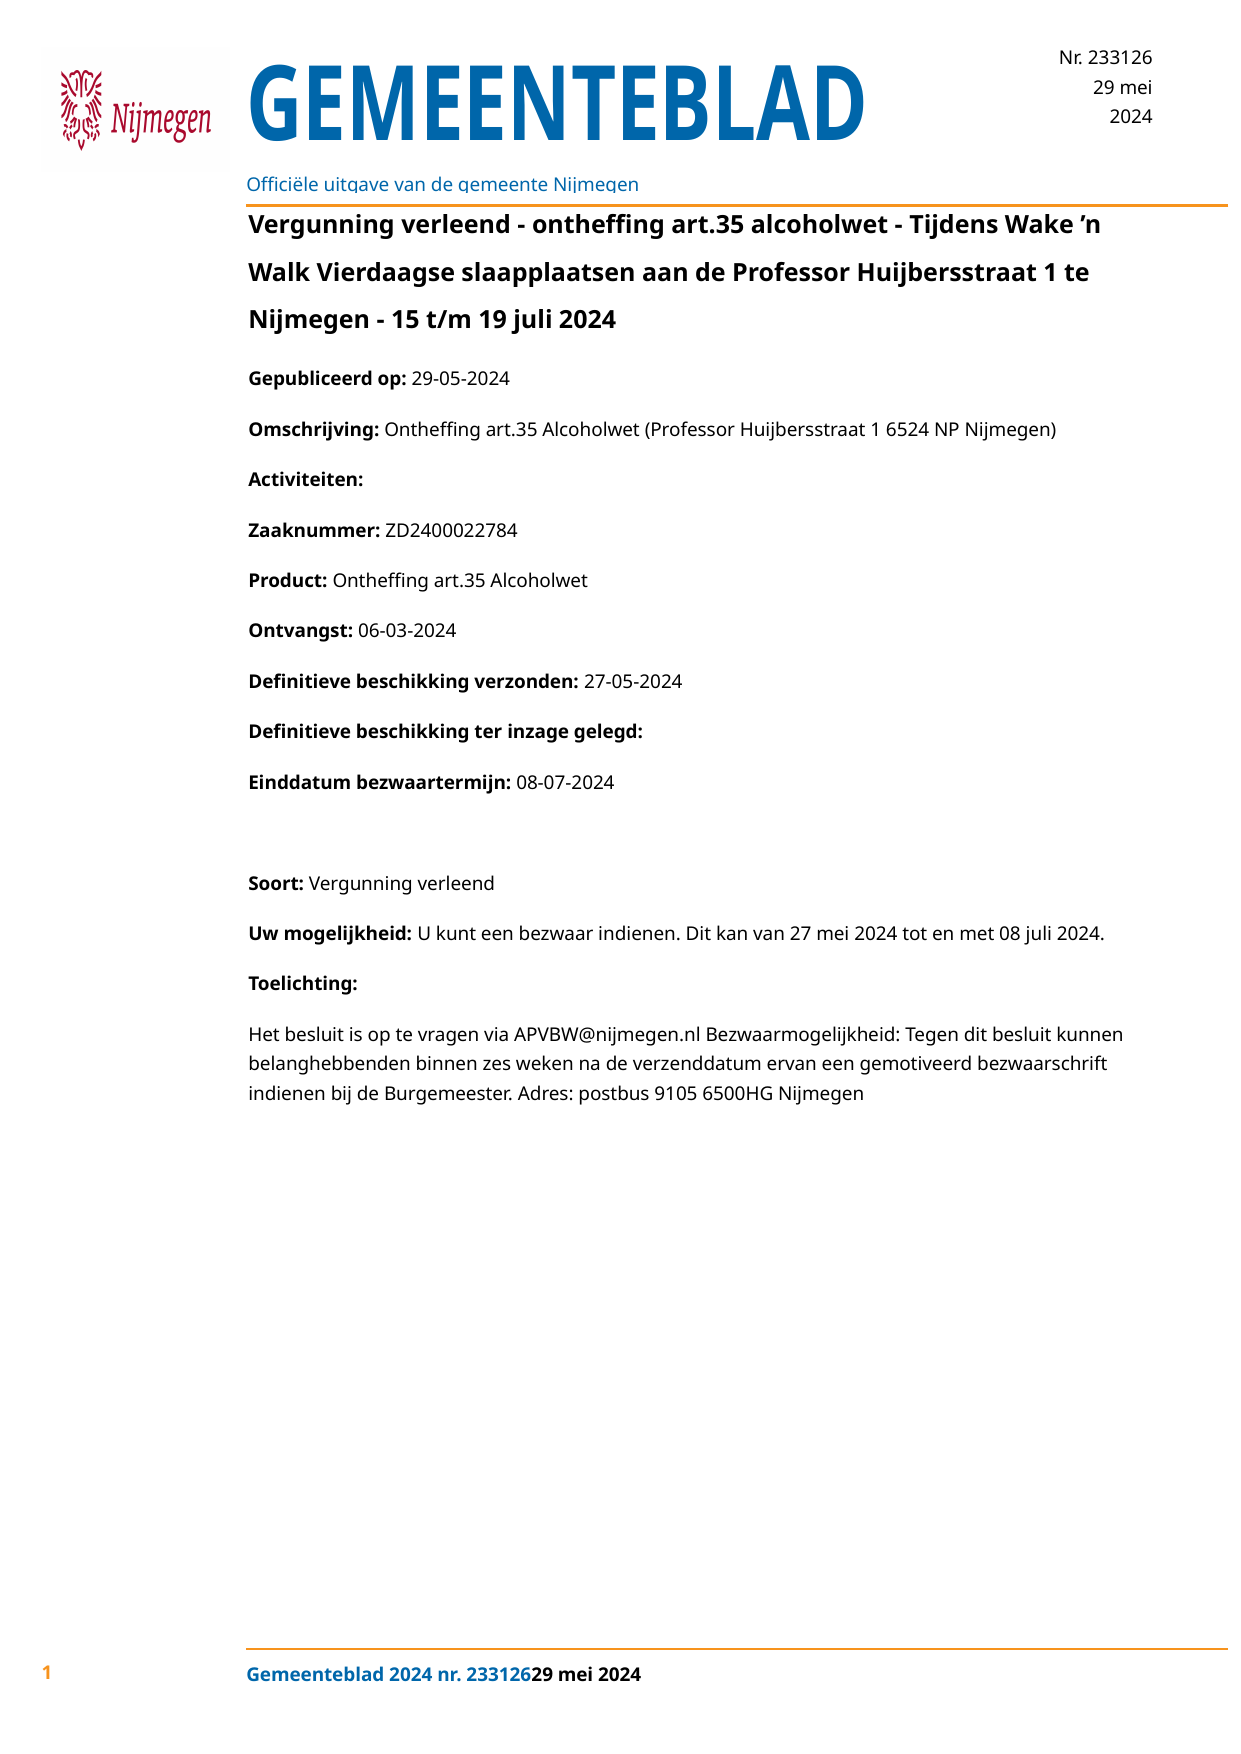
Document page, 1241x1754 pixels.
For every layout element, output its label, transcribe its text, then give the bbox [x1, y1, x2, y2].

text Gepubliceerd op: 29-05-2024 [248, 366, 1152, 391]
text Ontvangst: 06-03-2024 [248, 618, 1152, 643]
text Definitieve beschikking ter inzage gelegd: [248, 718, 1152, 744]
text Vergunning verleend - ontheffing art.35 alcoholwet - Tijdens Wake ’n Walk Vierdaagse slaapplaatsen aan de Professor Huijbersstraat 1 te Nijmegen - 15 t/m 19 juli 2024 [248, 207, 1152, 336]
text Toelichting: [248, 971, 1152, 996]
picture [41, 47, 231, 172]
text Einddatum bezwaartermijn: 08-07-2024 [248, 769, 1152, 794]
text Product: Ontheffing art.35 Alcoholwet [248, 567, 1152, 593]
text Zaaknummer: ZD2400022784 [248, 517, 1152, 542]
text Uw mogelijkheid: U kunt een bezwaar indienen. Dit kan van 27 mei 2024 tot en met 08 juli 2024. [248, 920, 1152, 946]
text Het besluit is op te vragen via APVBW@nijmegen.nl Bezwaarmogelijkheid: Tegen dit besluit kunnen belanghebbenden binnen zes weken na de verzenddatum ervan een gemotiveerd bezwaarschrift indienen bij de Burgemeester. Adres: postbus 9105 6500HG Nijmegen [248, 1021, 1152, 1106]
text Omschrijving: Ontheffing art.35 Alcoholwet (Professor Huijbersstraat 1 6524 NP Nijmegen) [248, 416, 1152, 442]
text Definitieve beschikking verzonden: 27-05-2024 [248, 668, 1152, 694]
text Soort: Vergunning verleend [248, 870, 1152, 895]
text Activiteiten: [248, 466, 1152, 492]
